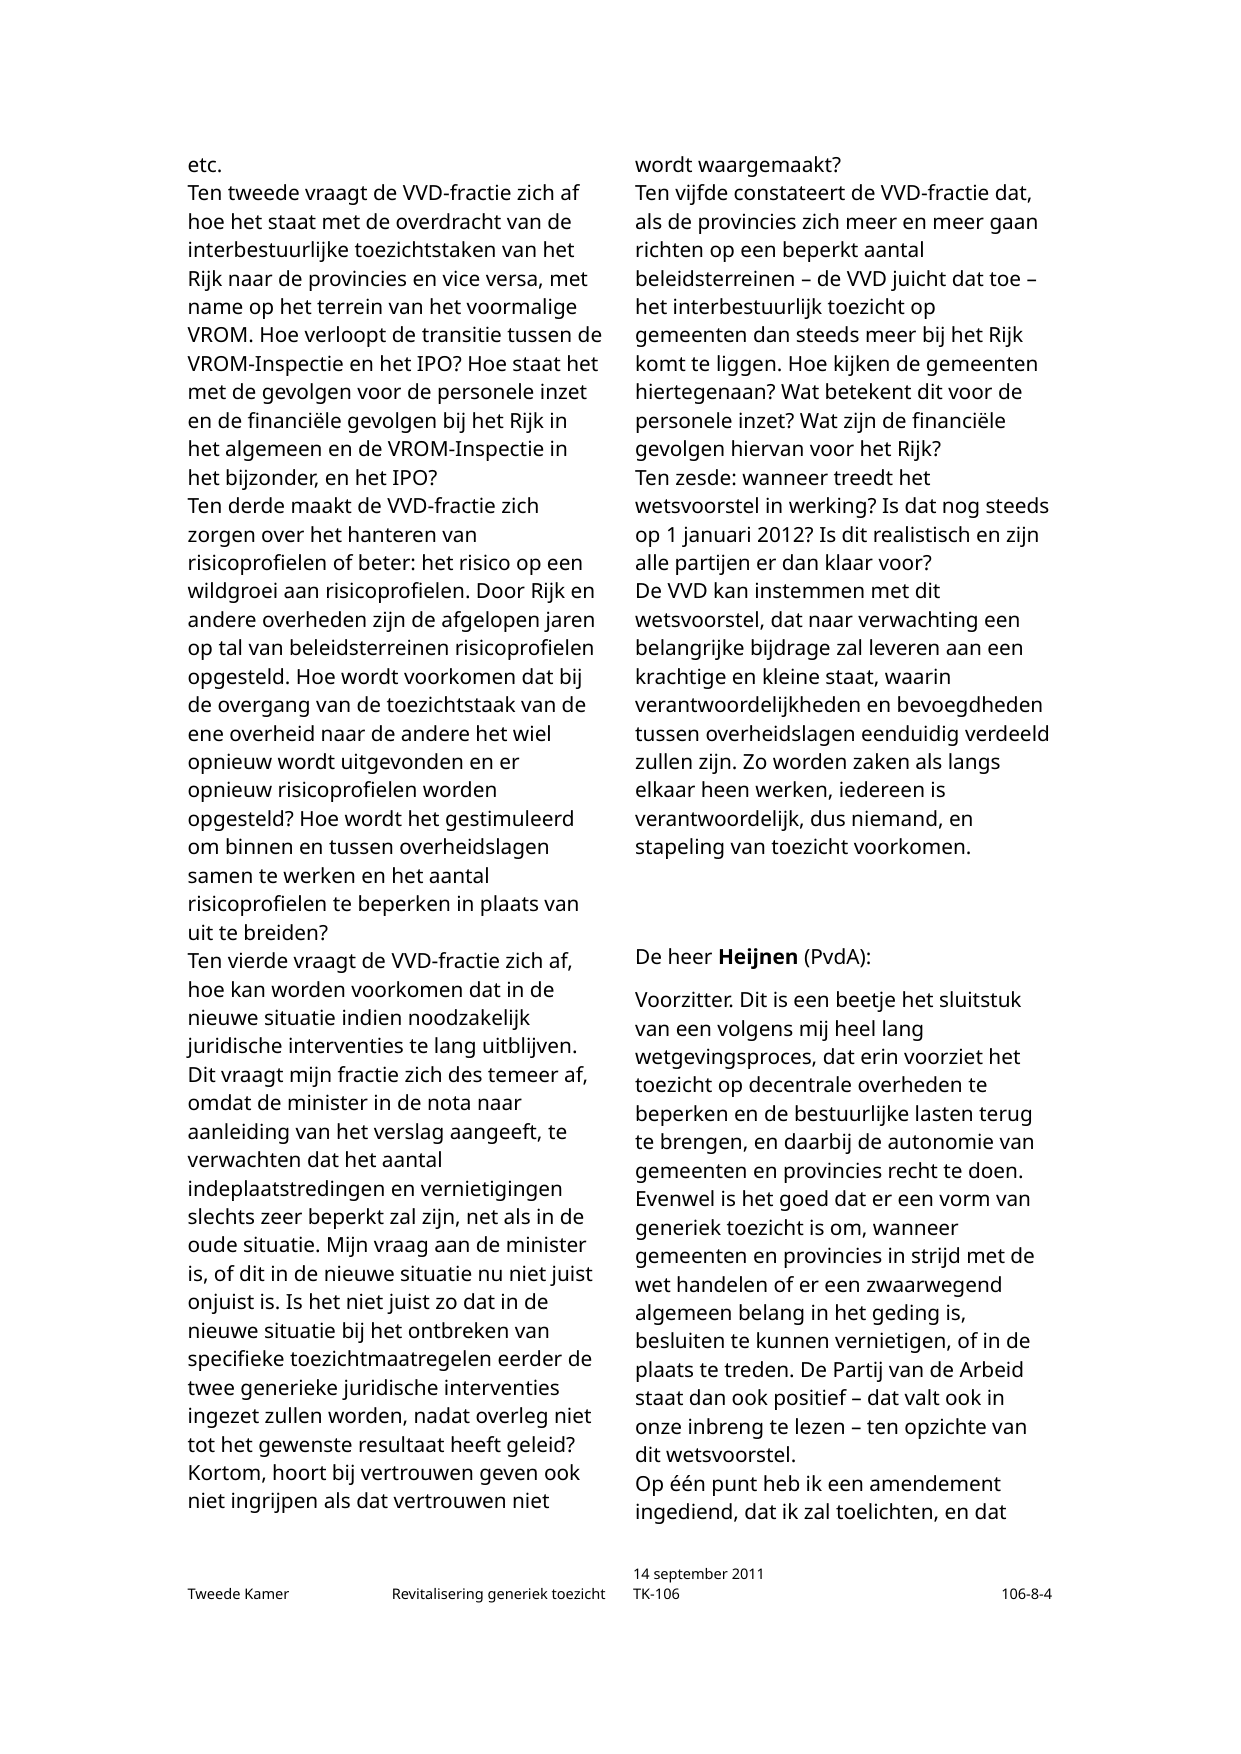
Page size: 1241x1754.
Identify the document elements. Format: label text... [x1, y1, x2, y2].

text Voorzitter. Dit is een beetje het sluitstuk van een volgens mij heel lang wetgevingsproces, dat erin voorziet het toezicht op decentrale overheden te beperken en de bestuurlijke lasten terug te brengen, en daarbij de autonomie van gemeenten en provincies recht te doen. Evenwel is het goed dat er een vorm van generiek toezicht is om, wanneer gemeenten en provincies in strijd met de wet handelen of er een zwaarwegend algemeen belang in het geding is, besluiten te kunnen vernietigen, of in de plaats te treden. De Partij van de Arbeid staat dan ook positief – dat valt ook in onze inbreng te lezen – ten opzichte van dit wetsvoorstel. [635, 985, 1053, 1469]
text  [635, 891, 1053, 919]
text Ten zesde: wanneer treedt het wetsvoorstel in werking? Is dat nog steeds op 1 januari 2012? Is dit realistisch en zijn alle partijen er dan klaar voor? [635, 463, 1053, 577]
text Ten vijfde constateert de VVD-fractie dat, als de provincies zich meer en meer gaan richten op een beperkt aantal beleidsterreinen – de VVD juicht dat toe – het interbestuurlijk toezicht op gemeenten dan steeds meer bij het Rijk komt te liggen. Hoe kijken de gemeenten hiertegenaan? Wat betekent dit voor de personele inzet? Wat zijn de financiële gevolgen hiervan voor het Rijk? [635, 178, 1053, 463]
text wordt waargemaakt? [635, 150, 1053, 178]
text Ten vierde vraagt de VVD-fractie zich af, hoe kan worden voorkomen dat in de nieuwe situatie indien noodzakelijk juridische interventies te lang uitblijven. Dit vraagt mijn fractie zich des temeer af, omdat de minister in de nota naar aanleiding van het verslag aangeeft, te verwachten dat het aantal indeplaatstredingen en vernietigingen slechts zeer beperkt zal zijn, net als in de oude situatie. Mijn vraag aan de minister is, of dit in de nieuwe situatie nu niet juist onjuist is. Is het niet juist zo dat in de nieuwe situatie bij het ontbreken van specifieke toezichtmaatregelen eerder de twee generieke juridische interventies ingezet zullen worden, nadat overleg niet tot het gewenste resultaat heeft geleid? Kortom, hoort bij vertrouwen geven ook niet ingrijpen als dat vertrouwen niet [187, 946, 605, 1515]
text De VVD kan instemmen met dit wetsvoorstel, dat naar verwachting een belangrijke bijdrage zal leveren aan een krachtige en kleine staat, waarin verantwoordelijkheden en bevoegdheden tussen overheidslagen eenduidig verdeeld zullen zijn. Zo worden zaken als langs elkaar heen werken, iedereen is verantwoordelijk, dus niemand, en stapeling van toezicht voorkomen. [635, 577, 1053, 861]
text Op één punt heb ik een amendement ingediend, dat ik zal toelichten, en dat [635, 1469, 1053, 1526]
text Ten derde maakt de VVD-fractie zich zorgen over het hanteren van risicoprofielen of beter: het risico op een wildgroei aan risicoprofielen. Door Rijk en andere overheden zijn de afgelopen jaren op tal van beleidsterreinen risicoprofielen opgesteld. Hoe wordt voorkomen dat bij de overgang van de toezichtstaak van de ene overheid naar de andere het wiel opnieuw wordt uitgevonden en er opnieuw risicoprofielen worden opgesteld? Hoe wordt het gestimuleerd om binnen en tussen overheidslagen samen te werken en het aantal risicoprofielen te beperken in plaats van uit te breiden? [187, 491, 605, 946]
text De heer Heijnen (PvdA): [635, 942, 1053, 970]
text Ten tweede vraagt de VVD-fractie zich af hoe het staat met de overdracht van de interbestuurlijke toezichtstaken van het Rijk naar de provincies en vice versa, met name op het terrein van het voormalige VROM. Hoe verloopt de transitie tussen de VROM-Inspectie en het IPO? Hoe staat het met de gevolgen voor de personele inzet en de financiële gevolgen bij het Rijk in het algemeen en de VROM-Inspectie in het bijzonder, en het IPO? [187, 178, 605, 491]
text etc. [187, 150, 605, 178]
